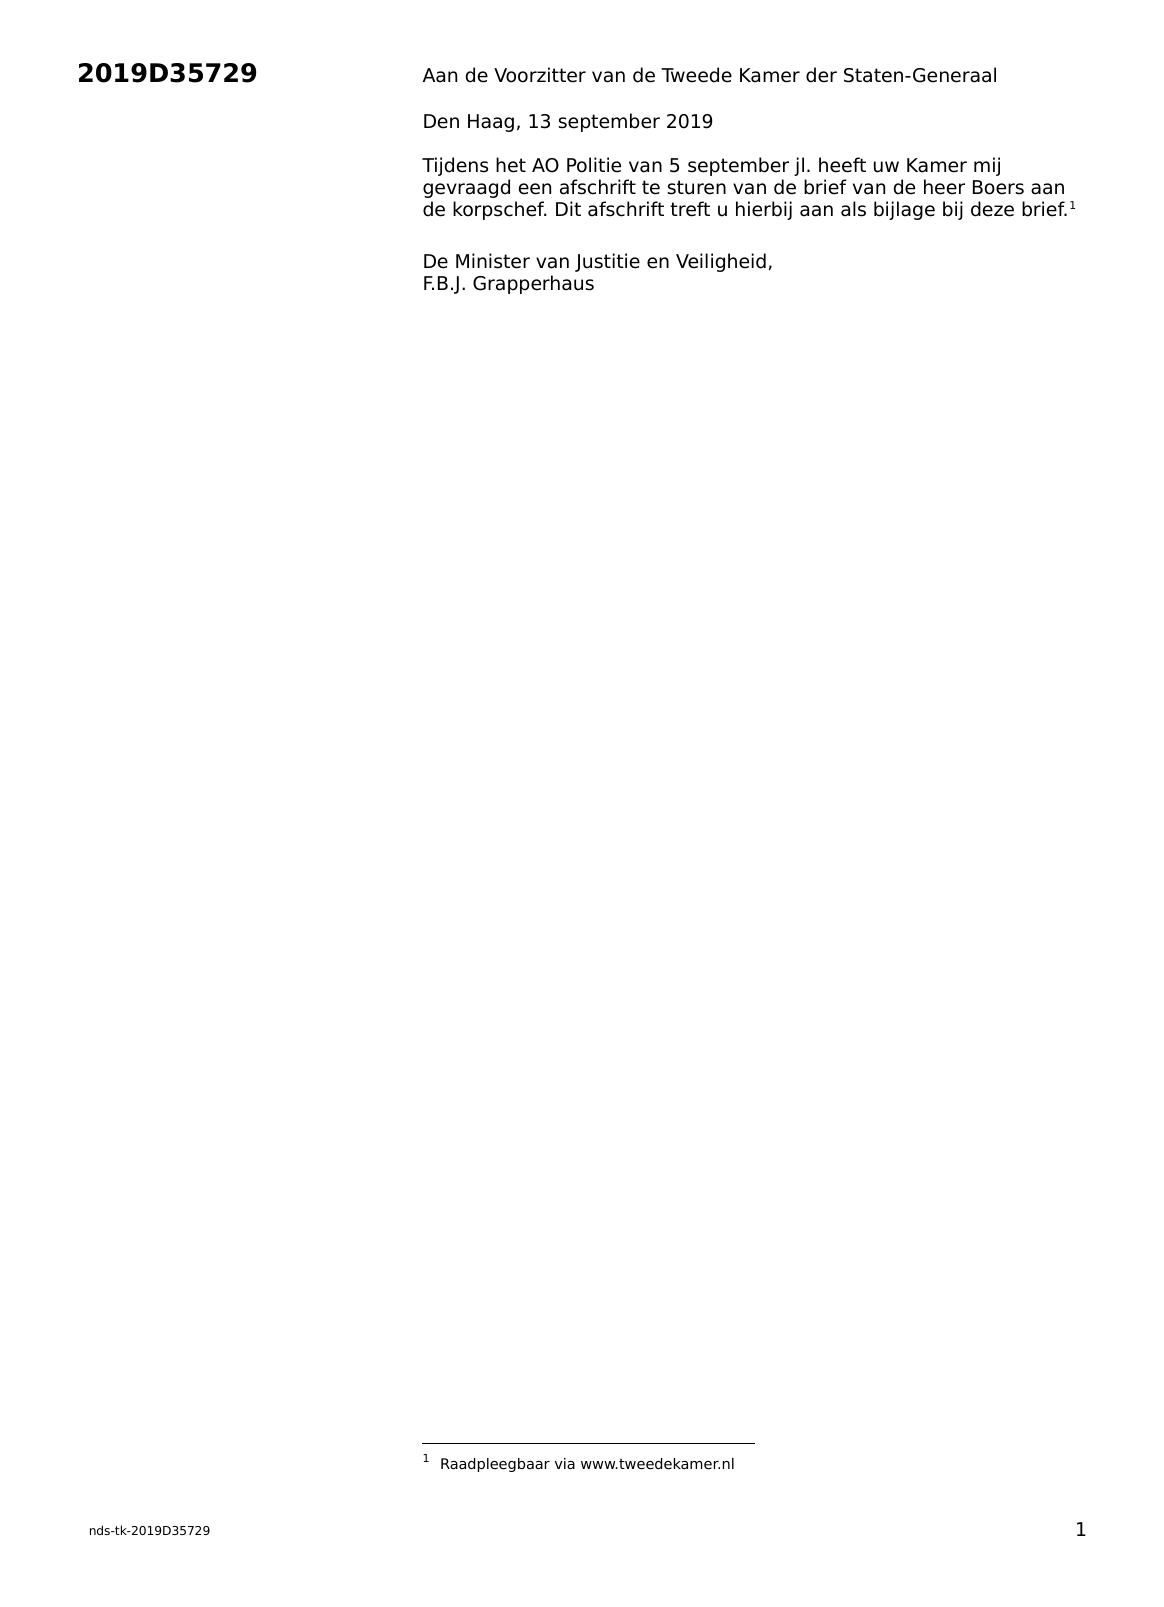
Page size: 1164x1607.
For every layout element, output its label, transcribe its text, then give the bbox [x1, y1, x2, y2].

text Tijdens het AO Politie van 5 september jl. heeft uw Kamer mij gevraagd een afschrift te sturen van de brief van de heer Boers aan de korpschef. Dit afschrift treft u hierbij aan als bijlage bij deze brief. [422, 155, 1087, 221]
text Raadpleegbaar via www.tweedekamer.nl [422, 1452, 1087, 1474]
text Den Haag, 13 september 2019 [422, 111, 1087, 133]
text nds-tk-2019D35729 [88, 1524, 323, 1538]
text De Minister van Justitie en Veiligheid, F.B.J. Grapperhaus [422, 251, 1087, 295]
text 2019D35729 Aan de Voorzitter van de Tweede Kamer der Staten-Generaal [77, 59, 1087, 89]
